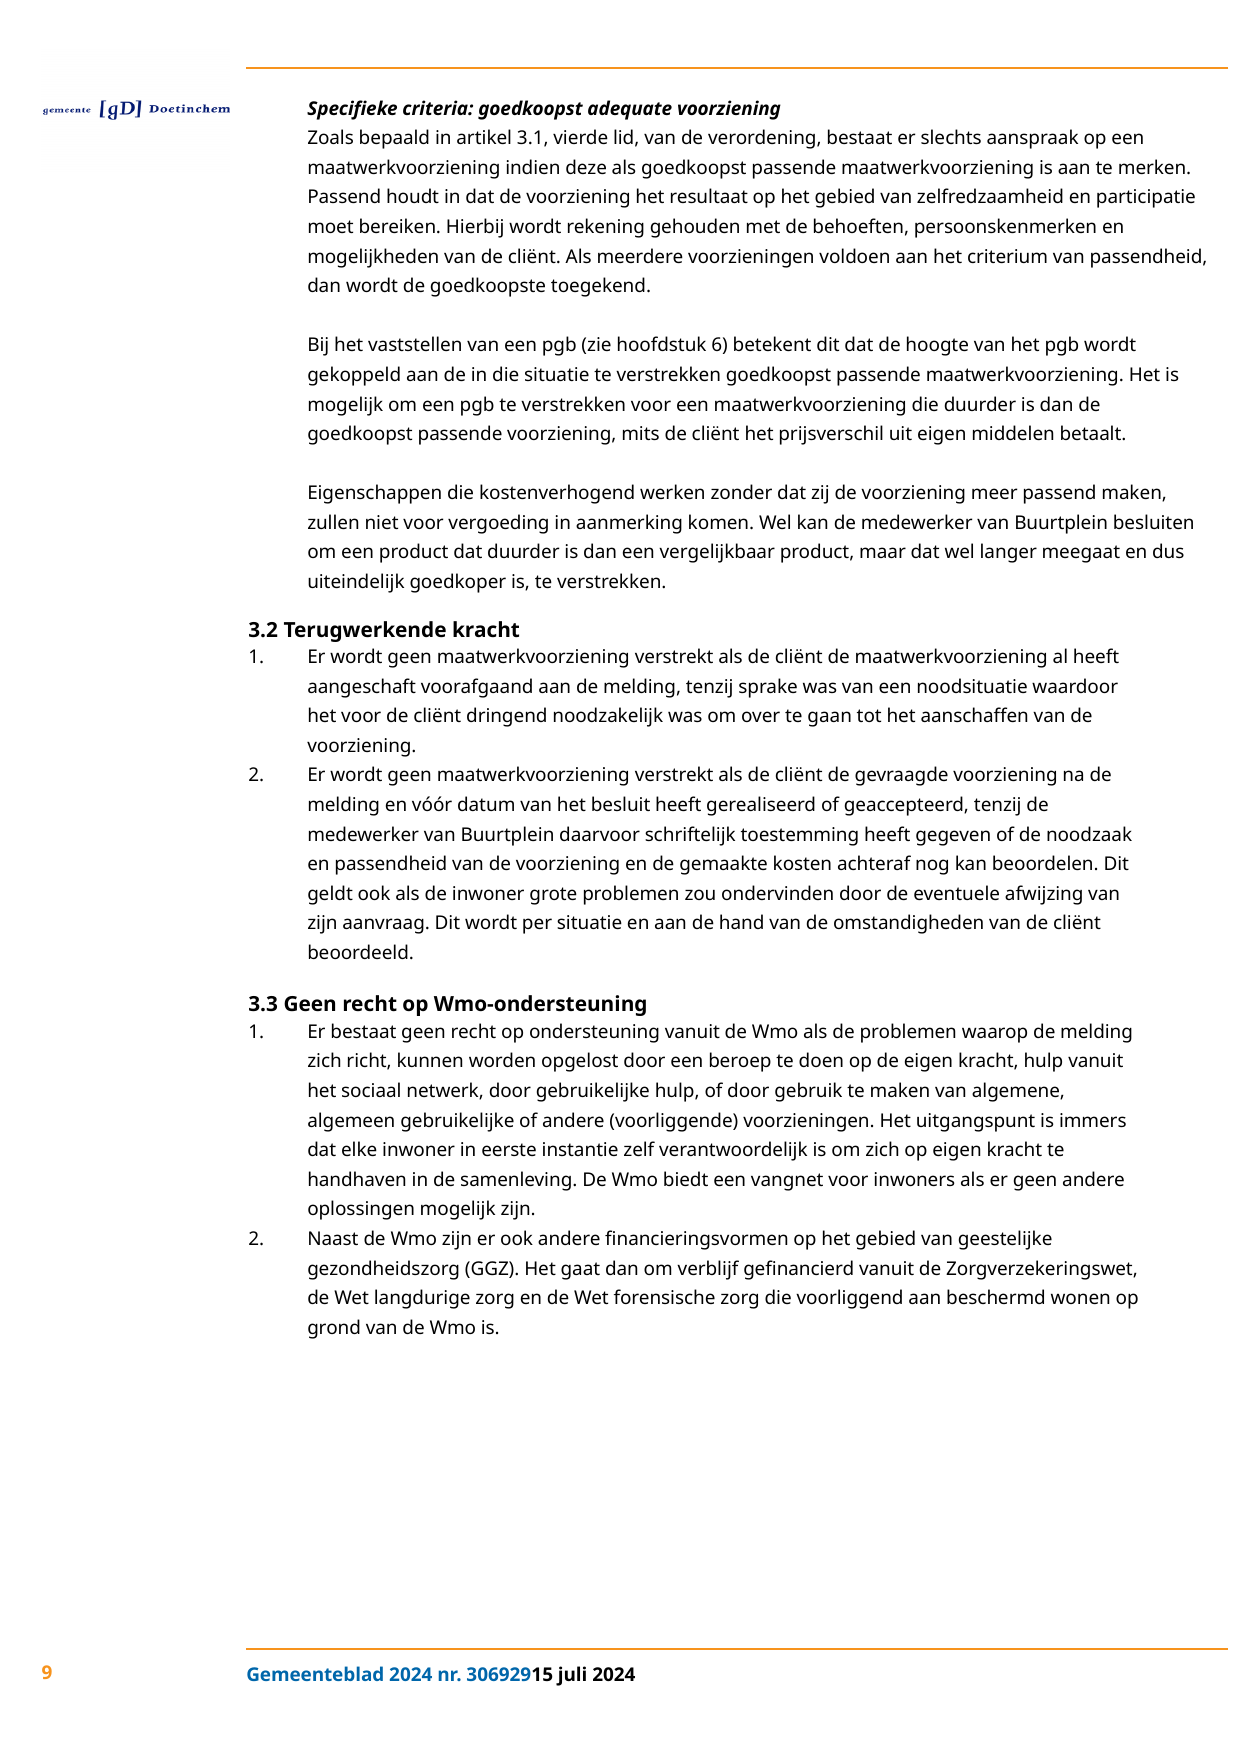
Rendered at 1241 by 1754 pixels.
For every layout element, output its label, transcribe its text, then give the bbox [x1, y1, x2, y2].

text 3.3 Geen recht op Wmo-ondersteuning [248, 989, 1152, 1018]
list Naast de Wmo zijn er ook andere financieringsvormen op het gebied van geestelijke gezondheidszorg (GGZ). Het gaat dan om verblijf gefinancierd vanuit de Zorgverzekeringswet, de Wet langdurige zorg en de Wet forensische zorg die voorliggend aan beschermd wonen op grond van de Wmo is. [248, 1225, 1152, 1339]
table_header Specifieke criteria: goedkoopst adequate voorziening Zoals bepaald in artikel 3.1, vierde lid, van de verordening, bestaat er slechts aanspraak op een maatwerkvoorziening indien deze als goedkoopst passende maatwerkvoorziening is aan te merken. Passend houdt in dat de voorziening het resultaat op het gebied van zelfredzaamheid en participatie moet bereiken. Hierbij wordt rekening gehouden met de behoeften, persoonskenmerken en mogelijkheden van de cliënt. Als meerdere voorzieningen voldoen aan het criterium van passendheid, dan wordt de goedkoopste toegekend. Bij het vaststellen van een pgb (zie hoofdstuk 6) betekent dit dat de hoogte van het pgb wordt gekoppeld aan de in die situatie te verstrekken goedkoopst passende maatwerkvoorziening. Het is mogelijk om een pgb te verstrekken voor een maatwerkvoorziening die duurder is dan de goedkoopst passende voorziening, mits de cliënt het prijsverschil uit eigen middelen betaalt. Eigenschappen die kostenverhogend werken zonder dat zij de voorziening meer passend maken, zullen niet voor vergoeding in aanmerking komen. Wel kan de medewerker van Buurtplein besluiten om een product dat duurder is dan een vergelijkbaar product, maar dat wel langer meegaat en dus uiteindelijk goedkoper is, te verstrekken. [307, 95, 1211, 594]
picture [41, 47, 231, 172]
text 3.2 Terugwerkende kracht [248, 615, 1152, 643]
list Er wordt geen maatwerkvoorziening verstrekt als de cliënt de maatwerkvoorziening al heeft aangeschaft voorafgaand aan de melding, tenzij sprake was van een noodsituatie waardoor het voor de cliënt dringend noodzakelijk was om over te gaan tot het aanschaffen van de voorziening. [248, 643, 1152, 758]
list Er wordt geen maatwerkvoorziening verstrekt als de cliënt de gevraagde voorziening na de melding en vóór datum van het besluit heeft gerealiseerd of geaccepteerd, tenzij de medewerker van Buurtplein daarvoor schriftelijk toestemming heeft gegeven of de noodzaak en passendheid van de voorziening en de gemaakte kosten achteraf nog kan beoordelen. Dit geldt ook als de inwoner grote problemen zou ondervinden door de eventuele afwijzing van zijn aanvraag. Dit wordt per situatie en aan de hand van de omstandigheden van de cliënt beoordeeld. [248, 762, 1152, 965]
list Er bestaat geen recht op ondersteuning vanuit de Wmo als de problemen waarop de melding zich richt, kunnen worden opgelost door een beroep te doen op de eigen kracht, hulp vanuit het sociaal netwerk, door gebruikelijke hulp, of door gebruik te maken van algemene, algemeen gebruikelijke of andere (voorliggende) voorzieningen. Het uitgangspunt is immers dat elke inwoner in eerste instantie zelf verantwoordelijk is om zich op eigen kracht te handhaven in de samenleving. De Wmo biedt een vangnet voor inwoners als er geen andere oplossingen mogelijk zijn. [248, 1018, 1152, 1221]
